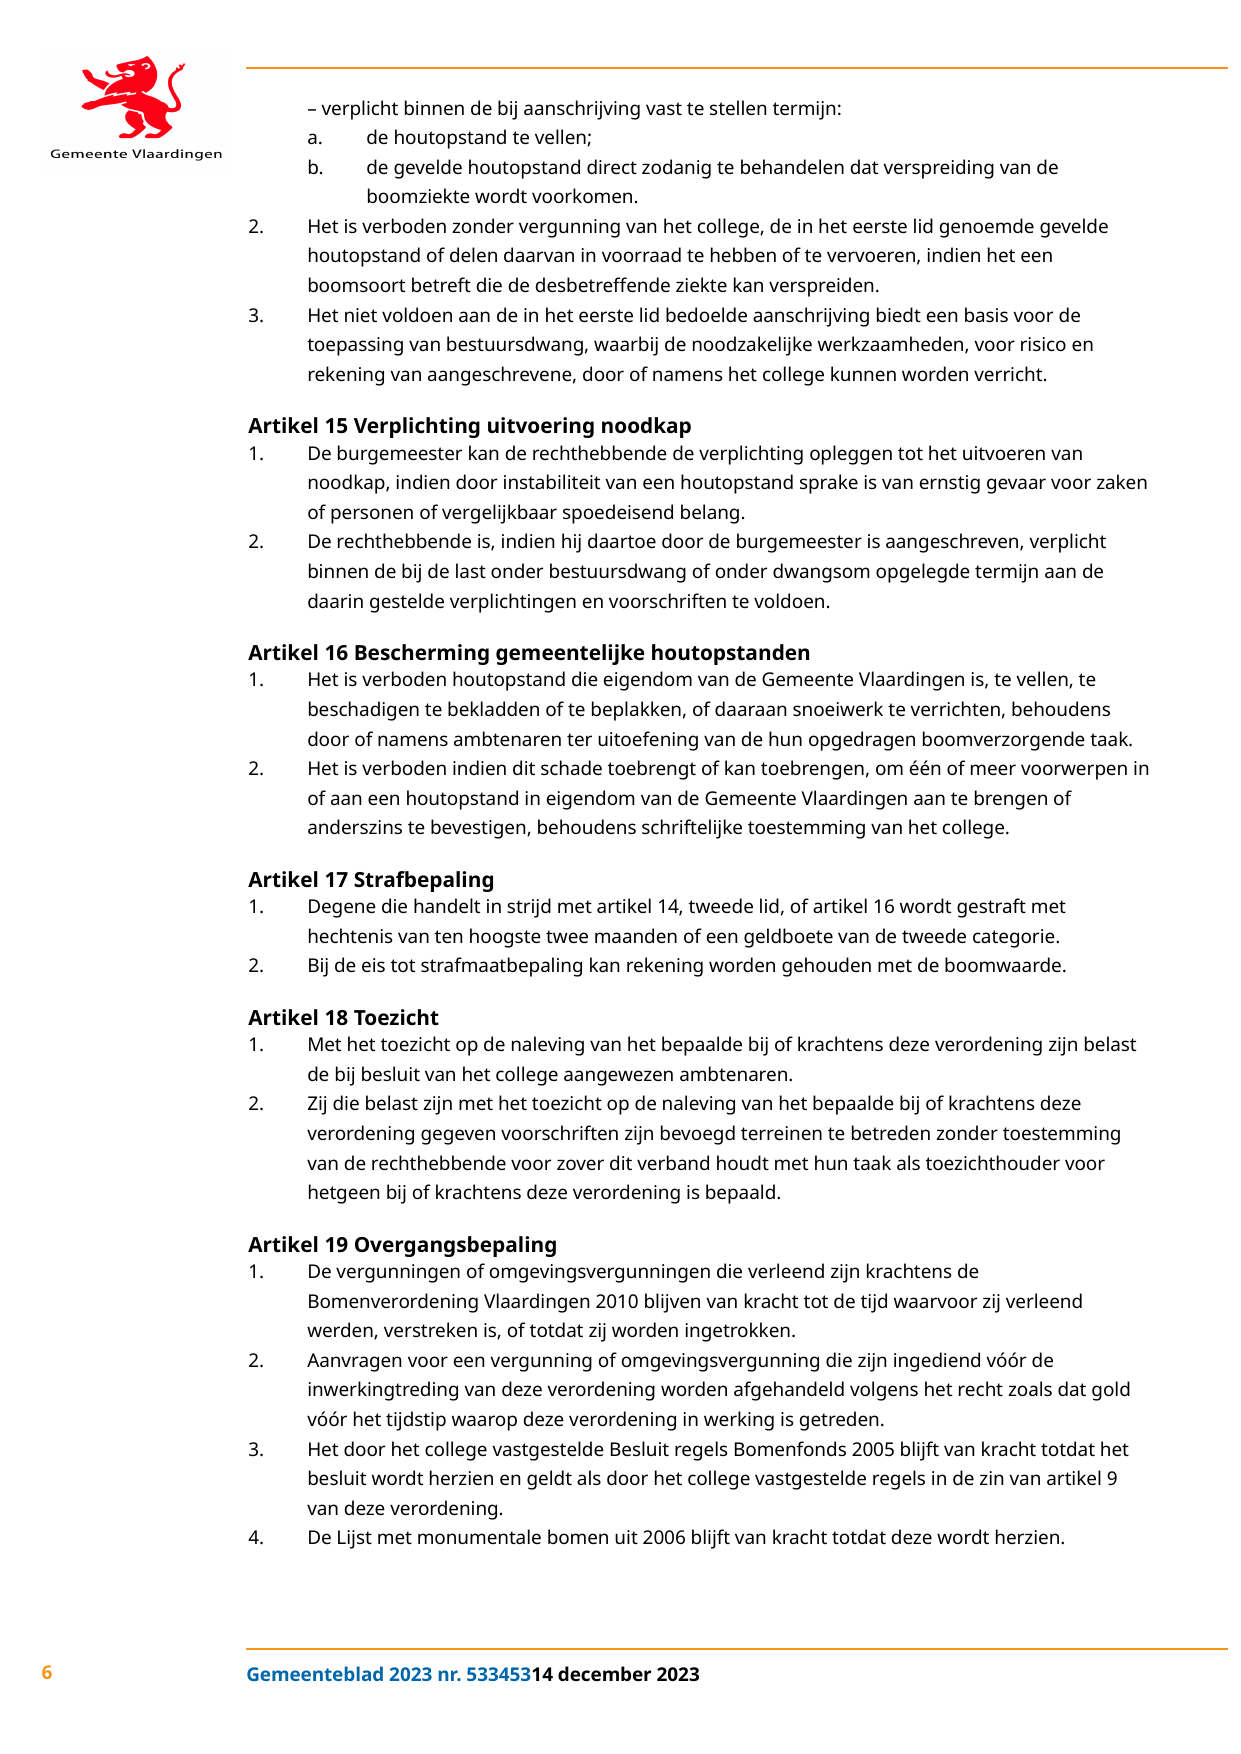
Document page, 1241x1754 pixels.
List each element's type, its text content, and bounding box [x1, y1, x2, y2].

list De rechthebbende is, indien hij daartoe door de burgemeester is aangeschreven, verplicht binnen de bij de last onder bestuursdwang of onder dwangsom opgelegde termijn aan de daarin gestelde verplichtingen en voorschriften te voldoen. [248, 529, 1152, 613]
list Met het toezicht op de naleving van het bepaalde bij of krachtens deze verordening zijn belast de bij besluit van het college aangewezen ambtenaren. [248, 1031, 1152, 1087]
text Artikel 19 Overgangsbepaling [248, 1230, 1152, 1258]
list Het is verboden zonder vergunning van het college, de in het eerste lid genoemde gevelde houtopstand of delen daarvan in voorraad te hebben of te vervoeren, indien het een boomsoort betreft die de desbetreffende ziekte kan verspreiden. [248, 213, 1152, 298]
list Bij de eis tot strafmaatbepaling kan rekening worden gehouden met de boomwaarde. [248, 953, 1152, 978]
list De burgemeester kan de rechthebbende de verplichting opleggen tot het uitvoeren van noodkap, indien door instabiliteit van een houtopstand sprake is van ernstig gevaar voor zaken of personen of vergelijkbaar spoedeisend belang. [248, 440, 1152, 525]
text Artikel 16 Bescherming gemeentelijke houtopstanden [248, 638, 1152, 667]
list De vergunningen of omgevingsvergunningen die verleend zijn krachtens de Bomenverordening Vlaardingen 2010 blijven van kracht tot de tijd waarvoor zij verleend werden, verstreken is, of totdat zij worden ingetrokken. [248, 1258, 1152, 1343]
list Aanvragen voor een vergunning of omgevingsvergunning die zijn ingediend vóór de inwerkingtreding van deze verordening worden afgehandeld volgens het recht zoals dat gold vóór het tijdstip waarop deze verordening in werking is getreden. [248, 1347, 1152, 1432]
list Het door het college vastgestelde Besluit regels Bomenfonds 2005 blijft van kracht totdat het besluit wordt herzien en geldt als door het college vastgestelde regels in de zin van artikel 9 van deze verordening. [248, 1436, 1152, 1521]
list Het is verboden houtopstand die eigendom van de Gemeente Vlaardingen is, te vellen, te beschadigen te bekladden of te beplakken, of daaraan snoeiwerk te verrichten, behoudens door of namens ambtenaren ter uitoefening van de hun opgedragen boomverzorgende taak. [248, 667, 1152, 752]
picture [41, 47, 231, 172]
list Het is verboden indien dit schade toebrengt of kan toebrengen, om één of meer voorwerpen in of aan een houtopstand in eigendom van de Gemeente Vlaardingen aan te brengen of anderszins te bevestigen, behoudens schriftelijke toestemming van het college. [248, 755, 1152, 840]
list de gevelde houtopstand direct zodanig te behandelen dat verspreiding van de boomziekte wordt voorkomen. [307, 154, 1152, 209]
list de houtopstand te vellen; [307, 124, 1152, 150]
list Degene die handelt in strijd met artikel 14, tweede lid, of artikel 16 wordt gestraft met hechtenis van ten hoogste twee maanden of een geldboete van de tweede categorie. [248, 893, 1152, 949]
text Artikel 15 Verplichting uitvoering noodkap [248, 411, 1152, 440]
list Zij die belast zijn met het toezicht op de naleving van het bepaalde bij of krachtens deze verordening gegeven voorschriften zijn bevoegd terreinen te betreden zonder toestemming van de rechthebbende voor zover dit verband houdt met hun taak als toezichthouder voor hetgeen bij of krachtens deze verordening is bepaald. [248, 1091, 1152, 1205]
text Artikel 17 Strafbepaling [248, 865, 1152, 893]
list De Lijst met monumentale bomen uit 2006 blijft van kracht totdat deze wordt herzien. [248, 1524, 1152, 1550]
list Het niet voldoen aan de in het eerste lid bedoelde aanschrijving biedt een basis voor de toepassing van bestuursdwang, waarbij de noodzakelijke werkzaamheden, voor risico en rekening van aangeschrevene, door of namens het college kunnen worden verricht. [248, 302, 1152, 387]
list – verplicht binnen de bij aanschrijving vast te stellen termijn: [248, 95, 1152, 121]
text Artikel 18 Toezicht [248, 1003, 1152, 1031]
